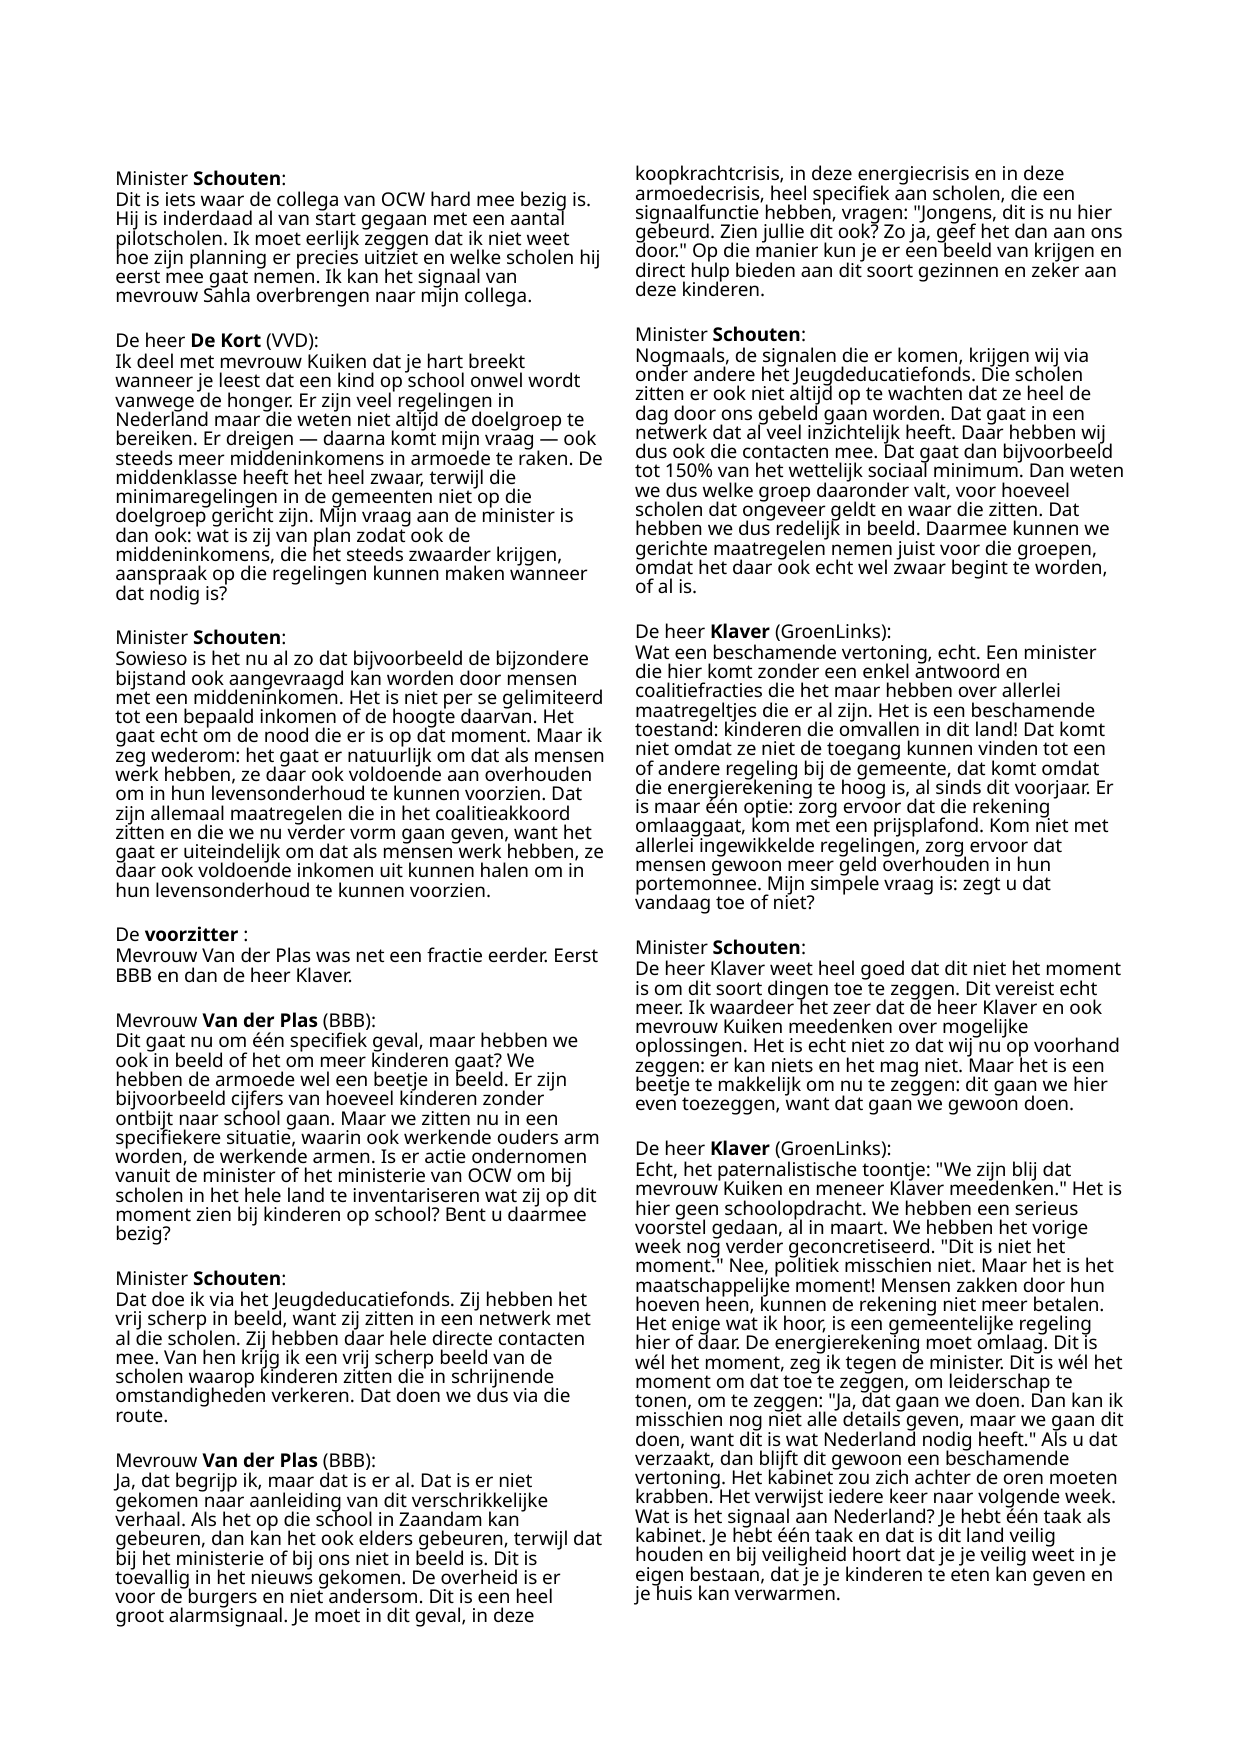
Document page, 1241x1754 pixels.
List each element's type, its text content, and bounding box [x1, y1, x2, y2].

text De heer Klaver (GroenLinks): [635, 618, 1125, 644]
text Dit is iets waar de collega van OCW hard mee bezig is. Hij is inderdaad al van start gegaan met een aantal pilotscholen. Ik moet eerlijk zeggen dat ik niet weet hoe zijn planning er precies uitziet en welke scholen hij eerst mee gaat nemen. Ik kan het signaal van mevrouw Sahla overbrengen naar mijn collega. [115, 191, 605, 307]
text De voorzitter : [115, 922, 605, 947]
text Nogmaals, de signalen die er komen, krijgen wij via onder andere het Jeugdeducatiefonds. Die scholen zitten er ook niet altijd op te wachten dat ze heel de dag door ons gebeld gaan worden. Dat gaat in een netwerk dat al veel inzichtelijk heeft. Daar hebben wij dus ook die contacten mee. Dat gaat dan bijvoorbeeld tot 150% van het wettelijk sociaal minimum. Dan weten we dus welke groep daaronder valt, voor hoeveel scholen dat ongeveer geldt en waar die zitten. Dat hebben we dus redelijk in beeld. Daarmee kunnen we gerichte maatregelen nemen juist voor die groepen, omdat het daar ook echt wel zwaar begint te worden, of al is. [635, 347, 1125, 597]
text Minister Schouten: [635, 321, 1125, 347]
text De heer Klaver (GroenLinks): [635, 1135, 1125, 1161]
text Minister Schouten: [115, 624, 605, 650]
text Dat doe ik via het Jeugdeducatiefonds. Zij hebben het vrij scherp in beeld, want zij zitten in een netwerk met al die scholen. Zij hebben daar hele directe contacten mee. Van hen krijg ik een vrij scherp beeld van de scholen waarop kinderen zitten die in schrijnende omstandigheden verkeren. Dat doen we dus via die route. [115, 1291, 605, 1426]
text Sowieso is het nu al zo dat bijvoorbeeld de bijzondere bijstand ook aangevraagd kan worden door mensen met een middeninkomen. Het is niet per se gelimiteerd tot een bepaald inkomen of de hoogte daarvan. Het gaat echt om de nood die er is op dat moment. Maar ik zeg wederom: het gaat er natuurlijk om dat als mensen werk hebben, ze daar ook voldoende aan overhouden om in hun levensonderhoud te kunnen voorzien. Dat zijn allemaal maatregelen die in het coalitieakkoord zitten en die we nu verder vorm gaan geven, want het gaat er uiteindelijk om dat als mensen werk hebben, ze daar ook voldoende inkomen uit kunnen halen om in hun levensonderhoud te kunnen voorzien. [115, 650, 605, 901]
text De heer Klaver weet heel goed dat dit niet het moment is om dit soort dingen toe te zeggen. Dit vereist echt meer. Ik waardeer het zeer dat de heer Klaver en ook mevrouw Kuiken meedenken over mogelijke oplossingen. Het is echt niet zo dat wij nu op voorhand zeggen: er kan niets en het mag niet. Maar het is een beetje te makkelijk om nu te zeggen: dit gaan we hier even toezeggen, want dat gaan we gewoon doen. [635, 960, 1125, 1114]
text De heer De Kort (VVD): [115, 327, 605, 353]
text Mevrouw Van der Plas was net een fractie eerder. Eerst BBB en dan de heer Klaver. [115, 947, 605, 986]
text Ja, dat begrijp ik, maar dat is er al. Dat is er niet gekomen naar aanleiding van dit verschrikkelijke verhaal. Als het op die school in Zaandam kan gebeuren, dan kan het ook elders gebeuren, terwijl dat bij het ministerie of bij ons niet in beeld is. Dit is toevallig in het nieuws gekomen. De overheid is er voor de burgers en niet andersom. Dit is een heel groot alarmsignaal. Je moet in dit geval, in deze [115, 1472, 605, 1627]
text Mevrouw Van der Plas (BBB): [115, 1447, 605, 1472]
text Minister Schouten: [635, 934, 1125, 960]
text Wat een beschamende vertoning, echt. Een minister die hier komt zonder een enkel antwoord en coalitiefracties die het maar hebben over allerlei maatregeltjes die er al zijn. Het is een beschamende toestand: kinderen die omvallen in dit land! Dat komt niet omdat ze niet de toegang kunnen vinden tot een of andere regeling bij de gemeente, dat komt omdat die energierekening te hoog is, al sinds dit voorjaar. Er is maar één optie: zorg ervoor dat die rekening omlaaggaat, kom met een prijsplafond. Kom niet met allerlei ingewikkelde regelingen, zorg ervoor dat mensen gewoon meer geld overhouden in hun portemonnee. Mijn simpele vraag is: zegt u dat vandaag toe of niet? [635, 644, 1125, 914]
text Mevrouw Van der Plas (BBB): [115, 1007, 605, 1032]
text Dit gaat nu om één specifiek geval, maar hebben we ook in beeld of het om meer kinderen gaat? We hebben de armoede wel een beetje in beeld. Er zijn bijvoorbeeld cijfers van hoeveel kinderen zonder ontbijt naar school gaan. Maar we zitten nu in een specifiekere situatie, waarin ook werkende ouders arm worden, de werkende armen. Is er actie ondernomen vanuit de minister of het ministerie van OCW om bij scholen in het hele land te inventariseren wat zij op dit moment zien bij kinderen op school? Bent u daarmee bezig? [115, 1032, 605, 1244]
text Minister Schouten: [115, 1265, 605, 1291]
text Minister Schouten: [115, 165, 605, 191]
text koopkrachtcrisis, in deze energiecrisis en in deze armoedecrisis, heel specifiek aan scholen, die een signaalfunctie hebben, vragen: "Jongens, dit is nu hier gebeurd. Zien jullie dit ook? Zo ja, geef het dan aan ons door." Op die manier kun je er een beeld van krijgen en direct hulp bieden aan dit soort gezinnen en zeker aan deze kinderen. [635, 165, 1125, 300]
text Ik deel met mevrouw Kuiken dat je hart breekt wanneer je leest dat een kind op school onwel wordt vanwege de honger. Er zijn veel regelingen in Nederland maar die weten niet altijd de doelgroep te bereiken. Er dreigen — daarna komt mijn vraag — ook steeds meer middeninkomens in armoede te raken. De middenklasse heeft het heel zwaar, terwijl die minimaregelingen in de gemeenten niet op die doelgroep gericht zijn. Mijn vraag aan de minister is dan ook: wat is zij van plan zodat ook de middeninkomens, die het steeds zwaarder krijgen, aanspraak op die regelingen kunnen maken wanneer dat nodig is? [115, 353, 605, 604]
text Echt, het paternalistische toontje: "We zijn blij dat mevrouw Kuiken en meneer Klaver meedenken." Het is hier geen schoolopdracht. We hebben een serieus voorstel gedaan, al in maart. We hebben het vorige week nog verder geconcretiseerd. "Dit is niet het moment." Nee, politiek misschien niet. Maar het is het maatschappelijke moment! Mensen zakken door hun hoeven heen, kunnen de rekening niet meer betalen. Het enige wat ik hoor, is een gemeentelijke regeling hier of daar. De energierekening moet omlaag. Dit is wél het moment, zeg ik tegen de minister. Dit is wél het moment om dat toe te zeggen, om leiderschap te tonen, om te zeggen: "Ja, dat gaan we doen. Dan kan ik misschien nog niet alle details geven, maar we gaan dit doen, want dit is wat Nederland nodig heeft." Als u dat verzaakt, dan blijft dit gewoon een beschamende vertoning. Het kabinet zou zich achter de oren moeten krabben. Het verwijst iedere keer naar volgende week. Wat is het signaal aan Nederland? Je hebt één taak als kabinet. Je hebt één taak en dat is dit land veilig houden en bij veiligheid hoort dat je je veilig weet in je eigen bestaan, dat je je kinderen te eten kan geven en je huis kan verwarmen. [635, 1161, 1125, 1604]
